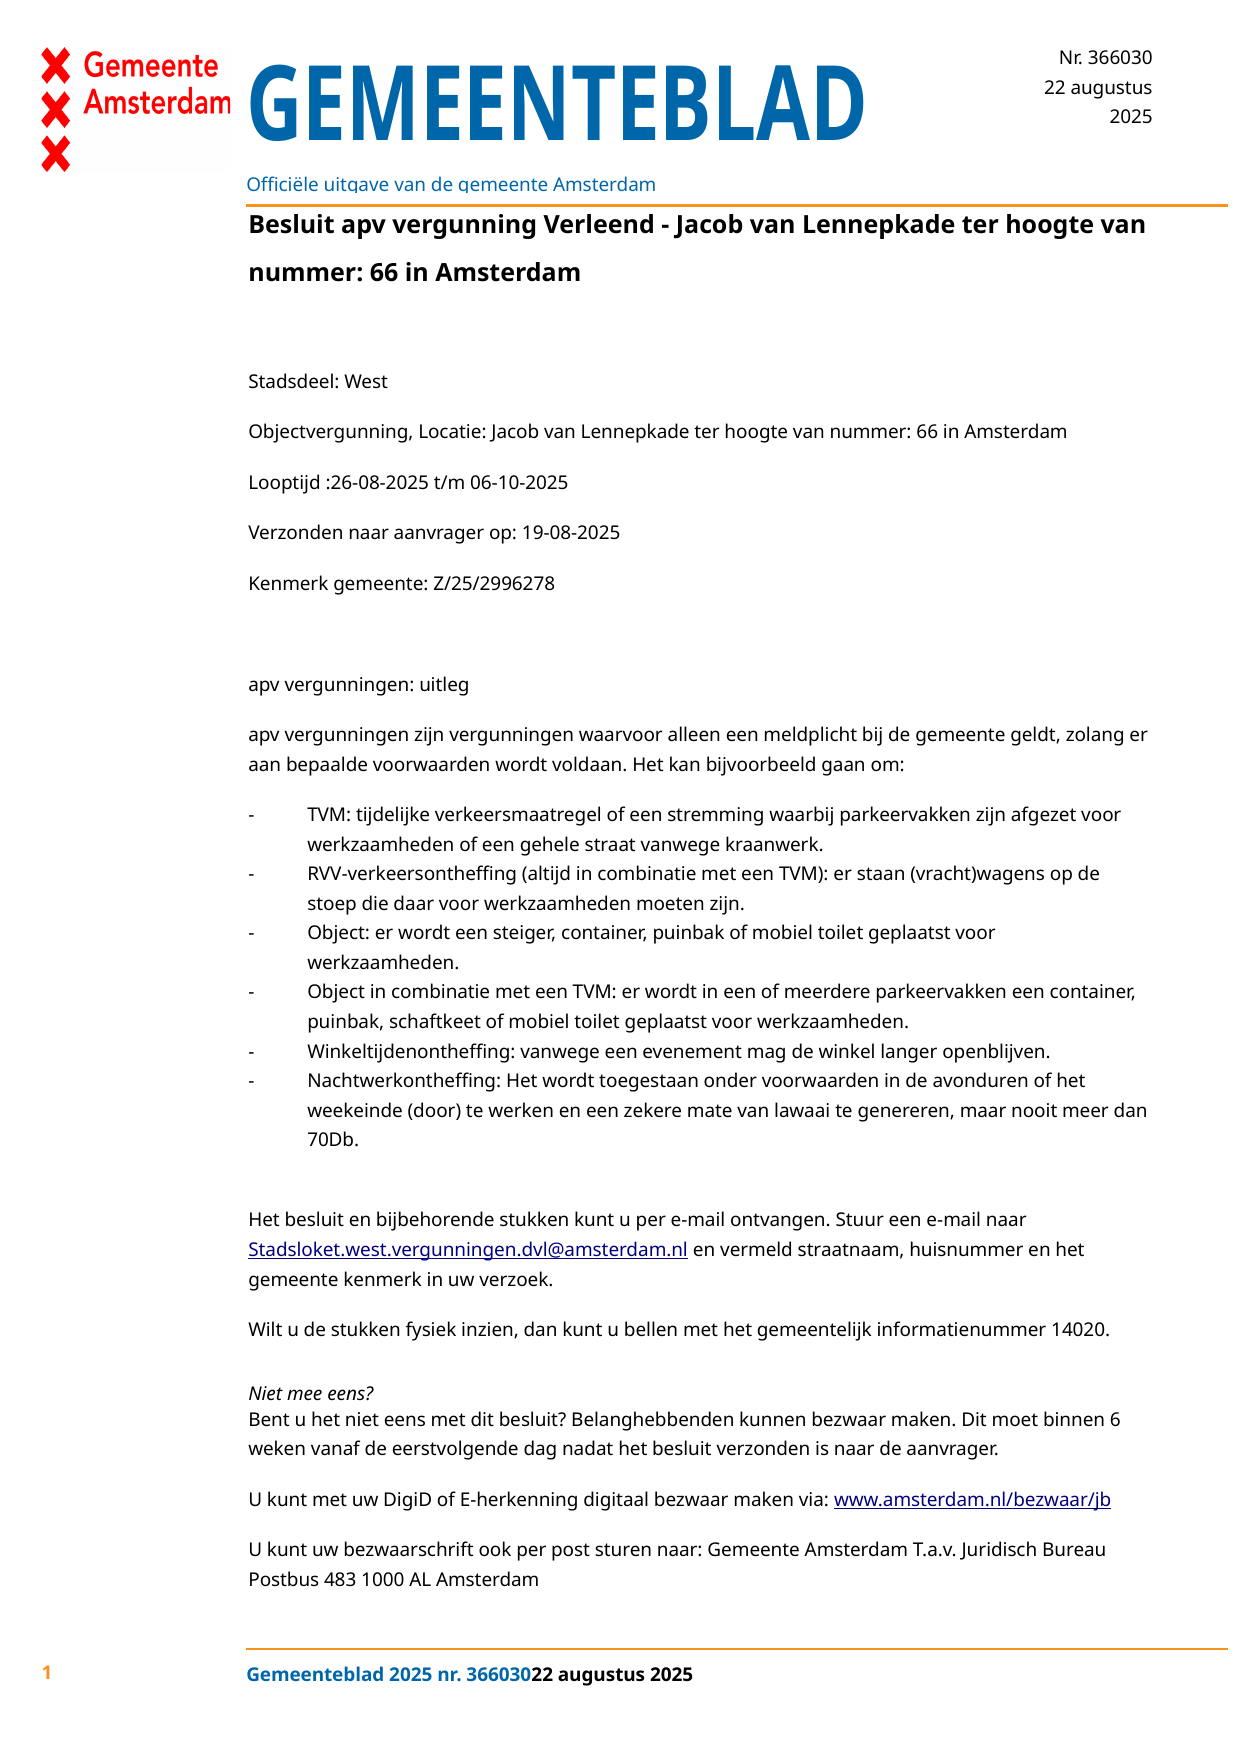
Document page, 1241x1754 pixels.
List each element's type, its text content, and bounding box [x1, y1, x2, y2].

picture [41, 47, 231, 172]
text U kunt met uw DigiD of E-herkenning digitaal bezwaar maken via: www.amsterdam.nl/bezwaar/jb [248, 1486, 1152, 1512]
text Niet mee eens? [248, 1380, 1152, 1406]
list Winkeltijdenontheffing: vanwege een evenement mag de winkel langer openblijven. [248, 1038, 1152, 1064]
text U kunt uw bezwaarschrift ook per post sturen naar: Gemeente Amsterdam T.a.v. Juridisch Bureau Postbus 483 1000 AL Amsterdam [248, 1536, 1152, 1592]
list Object: er wordt een steiger, container, puinbak of mobiel toilet geplaatst voor werkzaamheden. [248, 919, 1152, 975]
text Looptijd :26-08-2025 t/m 06-10-2025 [248, 469, 1152, 495]
text Het besluit en bijbehorende stukken kunt u per e-mail ontvangen. Stuur een e-mail naar Stadsloket.west.vergunningen.dvl@amsterdam.nl en vermeld straatnaam, huisnummer en het gemeente kenmerk in uw verzoek. [248, 1207, 1152, 1292]
text Stadsdeel: West [248, 368, 1152, 394]
text Objectvergunning, Locatie: Jacob van Lennepkade ter hoogte van nummer: 66 in Amsterdam [248, 419, 1152, 444]
list TVM: tijdelijke verkeersmaatregel of een stremming waarbij parkeervakken zijn afgezet voor werkzaamheden of een gehele straat vanwege kraanwerk. [248, 801, 1152, 857]
text Bent u het niet eens met dit besluit? Belanghebbenden kunnen bezwaar maken. Dit moet binnen 6 weken vanaf de eerstvolgende dag nadat het besluit verzonden is naar de aanvrager. [248, 1406, 1152, 1461]
text Wilt u de stukken fysiek inzien, dan kunt u bellen met het gemeentelijk informatienummer 14020. [248, 1316, 1152, 1342]
list Object in combinatie met een TVM: er wordt in een of meerdere parkeervakken een container, puinbak, schaftkeet of mobiel toilet geplaatst voor werkzaamheden. [248, 979, 1152, 1034]
text Verzonden naar aanvrager op: 19-08-2025 [248, 519, 1152, 545]
list RVV-verkeersontheffing (altijd in combinatie met een TVM): er staan (vracht)wagens op de stoep die daar voor werkzaamheden moeten zijn. [248, 860, 1152, 916]
text Kenmerk gemeente: Z/25/2996278 [248, 570, 1152, 596]
list Nachtwerkontheffing: Het wordt toegestaan onder voorwaarden in de avonduren of het weekeinde (door) te werken en een zekere mate van lawaai te genereren, maar nooit meer dan 70Db. [248, 1067, 1152, 1152]
text Besluit apv vergunning Verleend - Jacob van Lennepkade ter hoogte van nummer: 66 in Amsterdam [248, 207, 1152, 288]
text apv vergunningen zijn vergunningen waarvoor alleen een meldplicht bij de gemeente geldt, zolang er aan bepaalde voorwaarden wordt voldaan. Het kan bijvoorbeeld gaan om: [248, 721, 1152, 777]
text apv vergunningen: uitleg [248, 671, 1152, 697]
